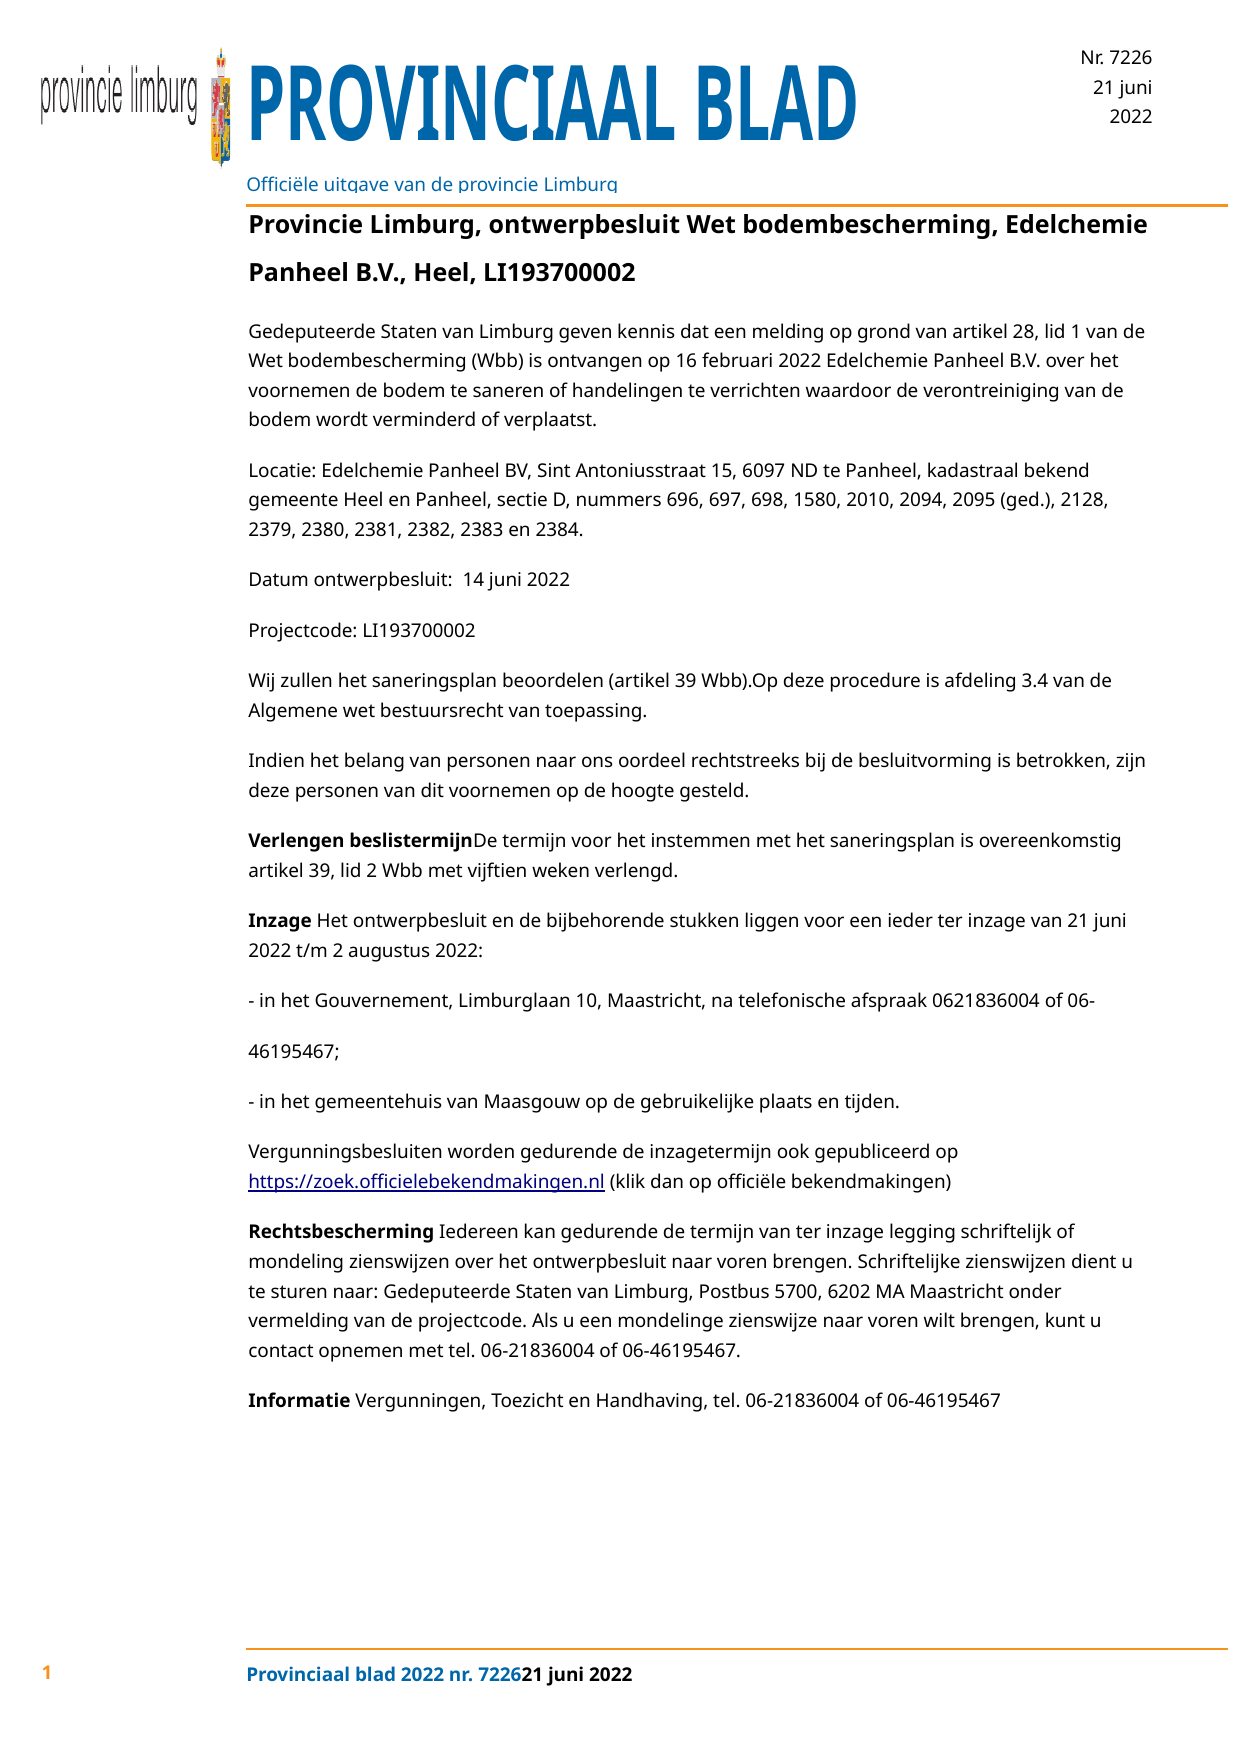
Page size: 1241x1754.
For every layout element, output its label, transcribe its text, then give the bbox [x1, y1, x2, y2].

text Informatie Vergunningen, Toezicht en Handhaving, tel. 06-21836004 of 06-46195467 [248, 1387, 1152, 1413]
text - in het Gouvernement, Limburglaan 10, Maastricht, na telefonische afspraak 0621836004 of 06- [248, 987, 1152, 1013]
text Indien het belang van personen naar ons oordeel rechtstreeks bij de besluitvorming is betrokken, zijn deze personen van dit voornemen op de hoogte gesteld. [248, 747, 1152, 803]
text Wij zullen het saneringsplan beoordelen (artikel 39 Wbb).Op deze procedure is afdeling 3.4 van de Algemene wet bestuursrecht van toepassing. [248, 667, 1152, 723]
text Rechtsbescherming Iedereen kan gedurende de termijn van ter inzage legging schriftelijk of mondeling zienswijzen over het ontwerpbesluit naar voren brengen. Schriftelijke zienswijzen dient u te sturen naar: Gedeputeerde Staten van Limburg, Postbus 5700, 6202 MA Maastricht onder vermelding van de projectcode. Als u een mondelinge zienswijze naar voren wilt brengen, kunt u contact opnemen met tel. 06-21836004 of 06-46195467. [248, 1219, 1152, 1363]
text Inzage Het ontwerpbesluit en de bijbehorende stukken liggen voor een ieder ter inzage van 21 juni 2022 t/m 2 augustus 2022: [248, 907, 1152, 963]
picture [41, 47, 231, 172]
text - in het gemeentehuis van Maasgouw op de gebruikelijke plaats en tijden. [248, 1088, 1152, 1114]
text Verlengen beslistermijnDe termijn voor het instemmen met het saneringsplan is overeenkomstig artikel 39, lid 2 Wbb met vijftien weken verlengd. [248, 827, 1152, 883]
text Vergunningsbesluiten worden gedurende de inzagetermijn ook gepubliceerd op https://zoek.officielebekendmakingen.nl (klik dan op officiële bekendmakingen) [248, 1139, 1152, 1194]
text Gedeputeerde Staten van Limburg geven kennis dat een melding op grond van artikel 28, lid 1 van de Wet bodembescherming (Wbb) is ontvangen op 16 februari 2022 Edelchemie Panheel B.V. over het voornemen de bodem te saneren of handelingen te verrichten waardoor de verontreiniging van de bodem wordt verminderd of verplaatst. [248, 318, 1152, 432]
text Projectcode: LI193700002 [248, 617, 1152, 643]
text Datum ontwerpbesluit: 14 juni 2022 [248, 567, 1152, 592]
text 46195467; [248, 1038, 1152, 1064]
text Locatie: Edelchemie Panheel BV, Sint Antoniusstraat 15, 6097 ND te Panheel, kadastraal bekend gemeente Heel en Panheel, sectie D, nummers 696, 697, 698, 1580, 2010, 2094, 2095 (ged.), 2128, 2379, 2380, 2381, 2382, 2383 en 2384. [248, 457, 1152, 542]
text Provincie Limburg, ontwerpbesluit Wet bodembescherming, Edelchemie Panheel B.V., Heel, LI193700002 [248, 207, 1152, 288]
